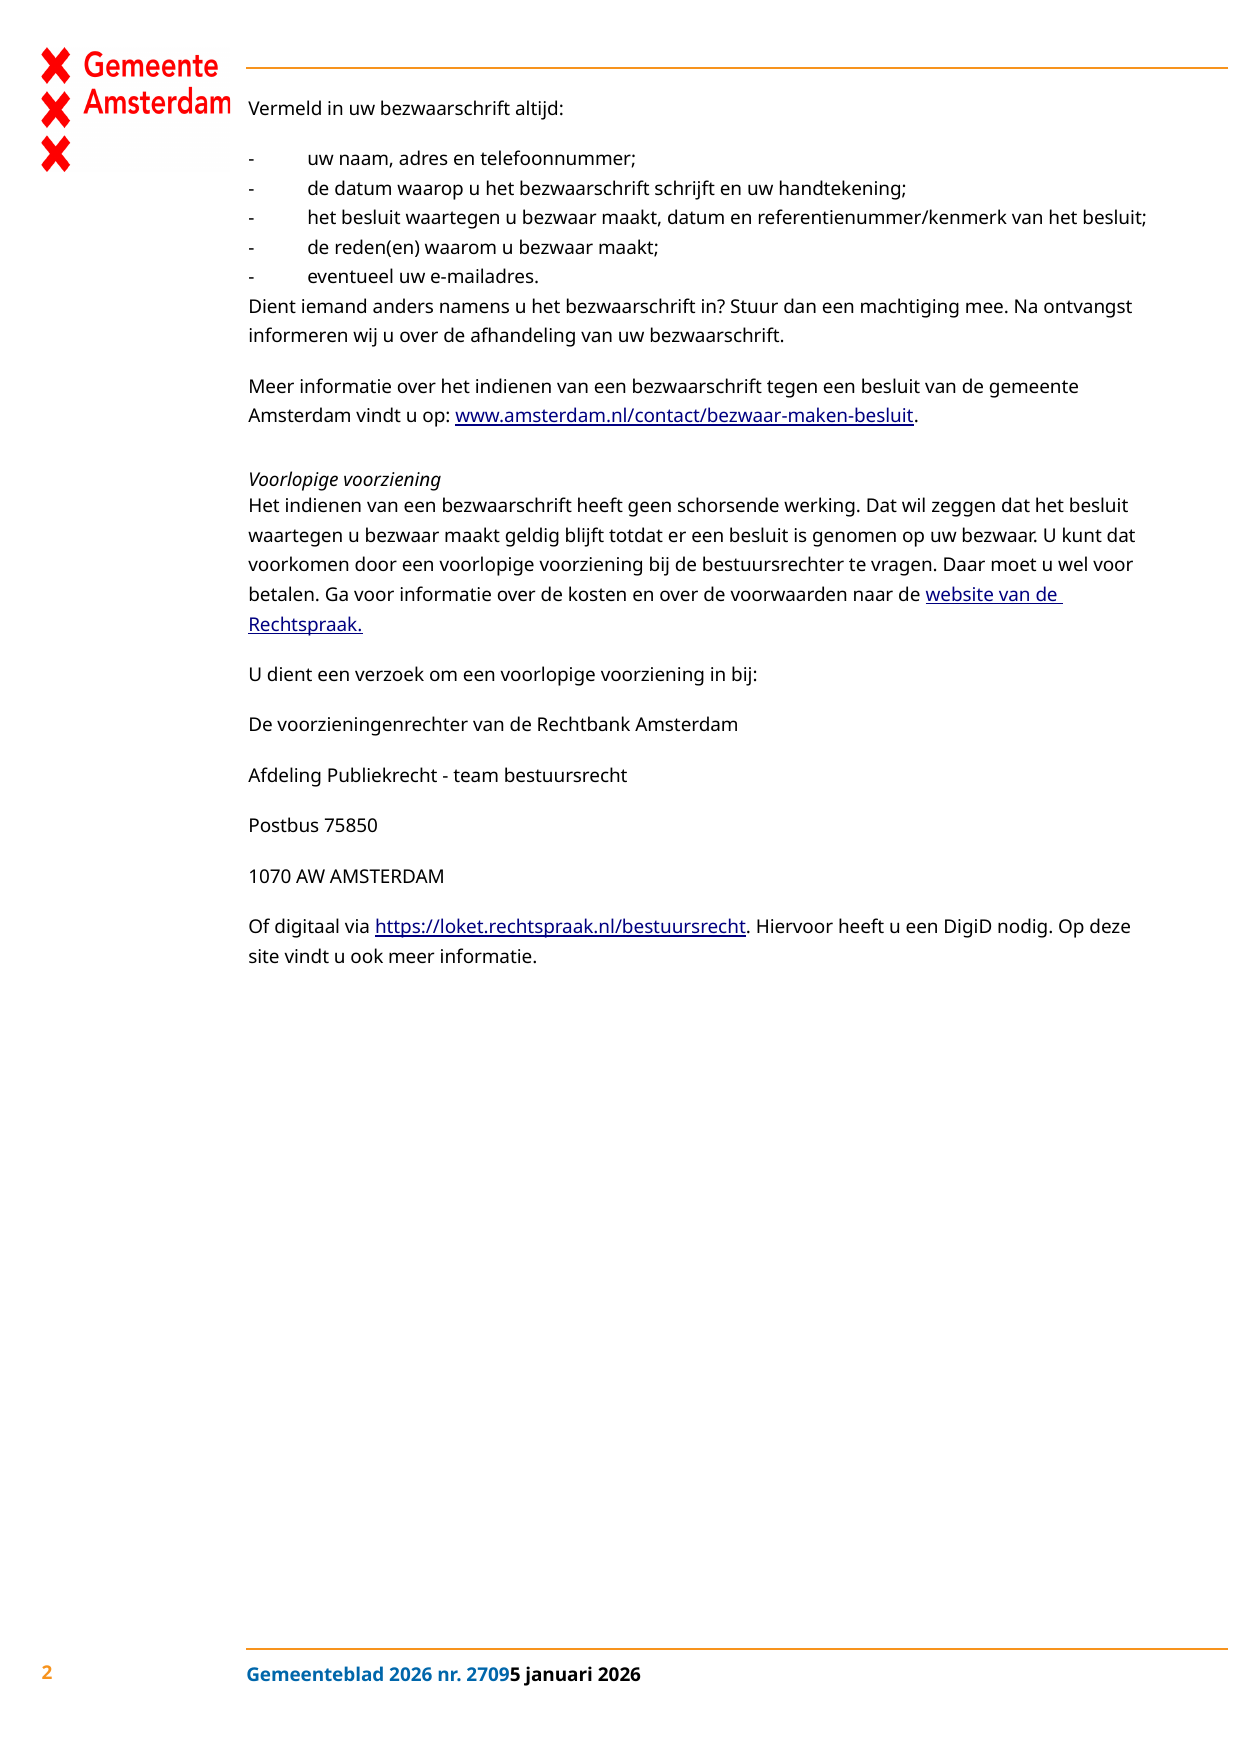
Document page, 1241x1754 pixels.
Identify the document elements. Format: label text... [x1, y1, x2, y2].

list de reden(en) waarom u bezwaar maakt; [248, 234, 1152, 260]
text U dient een verzoek om een voorlopige voorziening in bij: [248, 661, 1152, 687]
text Of digitaal via https://loket.rechtspraak.nl/bestuursrecht. Hiervoor heeft u een DigiD nodig. Op deze site vindt u ook meer informatie. [248, 913, 1152, 968]
text De voorzieningenrechter van de Rechtbank Amsterdam [248, 712, 1152, 737]
text Dient iemand anders namens u het bezwaarschrift in? Stuur dan een machtiging mee. Na ontvangst informeren wij u over de afhandeling van uw bezwaarschrift. [248, 293, 1152, 348]
list uw naam, adres en telefoonnummer; [248, 145, 1152, 171]
list eventueel uw e-mailadres. [248, 263, 1152, 289]
text Vermeld in uw bezwaarschrift altijd: [248, 95, 1152, 121]
text Meer informatie over het indienen van een bezwaarschrift tegen een besluit van de gemeente Amsterdam vindt u op: www.amsterdam.nl/contact/bezwaar-maken-besluit. [248, 373, 1152, 428]
picture [41, 47, 231, 172]
text Voorlopige voorziening [248, 467, 1152, 492]
list de datum waarop u het bezwaarschrift schrijft en uw handtekening; [248, 175, 1152, 201]
list het besluit waartegen u bezwaar maakt, datum en referentienummer/kenmerk van het besluit; [248, 204, 1152, 230]
text 1070 AW AMSTERDAM [248, 863, 1152, 888]
text Het indienen van een bezwaarschrift heeft geen schorsende werking. Dat wil zeggen dat het besluit waartegen u bezwaar maakt geldig blijft totdat er een besluit is genomen op uw bezwaar. U kunt dat voorkomen door een voorlopige voorziening bij de bestuursrechter te vragen. Daar moet u wel voor betalen. Ga voor informatie over de kosten en over de voorwaarden naar de website van de Rechtspraak. [248, 492, 1152, 636]
text Afdeling Publiekrecht - team bestuursrecht [248, 762, 1152, 788]
text Postbus 75850 [248, 812, 1152, 838]
